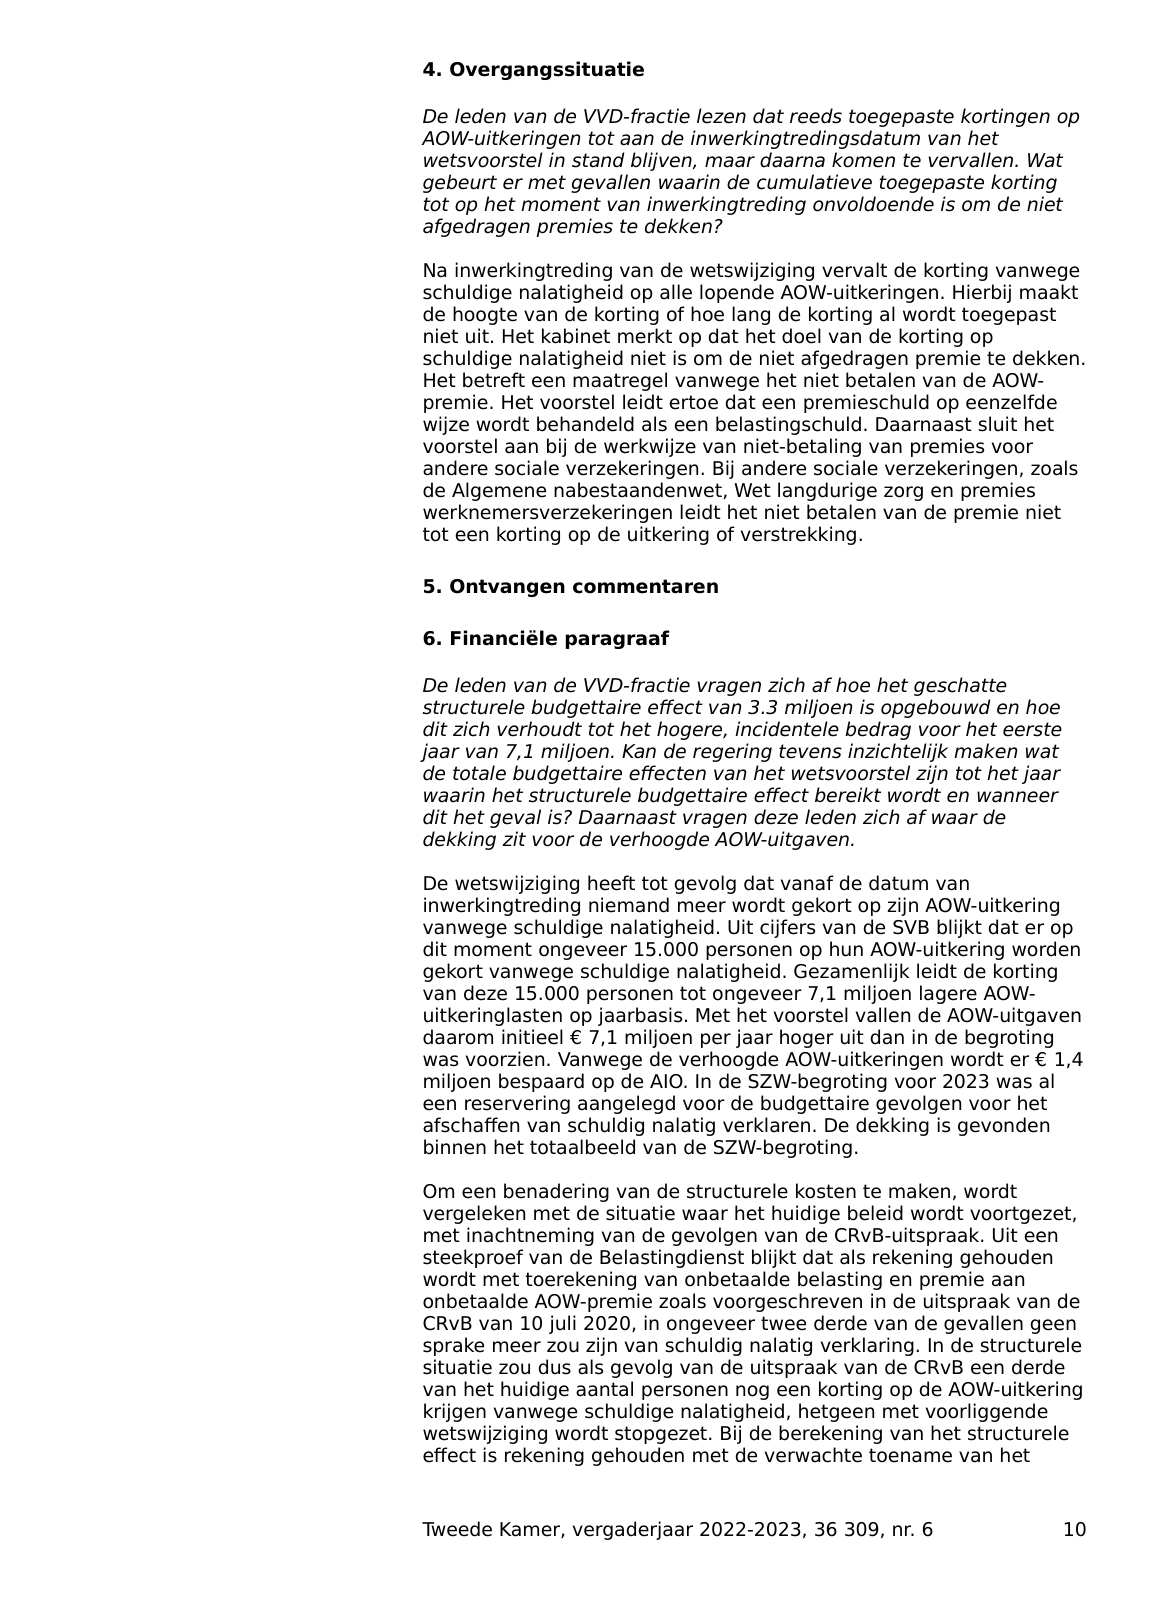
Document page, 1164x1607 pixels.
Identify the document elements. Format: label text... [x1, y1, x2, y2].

subtitle 4. Overgangssituatie [422, 59, 1087, 81]
text Om een benadering van de structurele kosten te maken, wordt vergeleken met de situatie waar het huidige beleid wordt voortgezet, met inachtneming van de gevolgen van de CRvB-uitspraak. Uit een steekproef van de Belastingdienst blijkt dat als rekening gehouden wordt met toerekening van onbetaalde belasting en premie aan onbetaalde AOW-premie zoals voorgeschreven in de uitspraak van de CRvB van 10 juli 2020, in ongeveer twee derde van de gevallen geen sprake meer zou zijn van schuldig nalatig verklaring. In de structurele situatie zou dus als gevolg van de uitspraak van de CRvB een derde van het huidige aantal personen nog een korting op de AOW-uitkering krijgen vanwege schuldige nalatigheid, hetgeen met voorliggende wetswijziging wordt stopgezet. Bij de berekening van het structurele effect is rekening gehouden met de verwachte toename van het [422, 1181, 1087, 1466]
text De leden van de VVD-fractie vragen zich af hoe het geschatte structurele budgettaire effect van 3.3 miljoen is opgebouwd en hoe dit zich verhoudt tot het hogere, incidentele bedrag voor het eerste jaar van 7,1 miljoen. Kan de regering tevens inzichtelijk maken wat de totale budgettaire effecten van het wetsvoorstel zijn tot het jaar waarin het structurele budgettaire effect bereikt wordt en wanneer dit het geval is? Daarnaast vragen deze leden zich af waar de dekking zit voor de verhoogde AOW-uitgaven. [422, 675, 1087, 851]
text Na inwerkingtreding van de wetswijziging vervalt de korting vanwege schuldige nalatigheid op alle lopende AOW-uitkeringen. Hierbij maakt de hoogte van de korting of hoe lang de korting al wordt toegepast niet uit. Het kabinet merkt op dat het doel van de korting op schuldige nalatigheid niet is om de niet afgedragen premie te dekken. Het betreft een maatregel vanwege het niet betalen van de AOW-premie. Het voorstel leidt ertoe dat een premieschuld op eenzelfde wijze wordt behandeld als een belastingschuld. Daarnaast sluit het voorstel aan bij de werkwijze van niet-betaling van premies voor andere sociale verzekeringen. Bij andere sociale verzekeringen, zoals de Algemene nabestaandenwet, Wet langdurige zorg en premies werknemersverzekeringen leidt het niet betalen van de premie niet tot een korting op de uitkering of verstrekking. [422, 260, 1087, 546]
text De wetswijziging heeft tot gevolg dat vanaf de datum van inwerkingtreding niemand meer wordt gekort op zijn AOW-uitkering vanwege schuldige nalatigheid. Uit cijfers van de SVB blijkt dat er op dit moment ongeveer 15.000 personen op hun AOW-uitkering worden gekort vanwege schuldige nalatigheid. Gezamenlijk leidt de korting van deze 15.000 personen tot ongeveer 7,1 miljoen lagere AOW-uitkeringlasten op jaarbasis. Met het voorstel vallen de AOW-uitgaven daarom initieel € 7,1 miljoen per jaar hoger uit dan in de begroting was voorzien. Vanwege de verhoogde AOW-uitkeringen wordt er € 1,4 miljoen bespaard op de AIO. In de SZW-begroting voor 2023 was al een reservering aangelegd voor de budgettaire gevolgen voor het afschaffen van schuldig nalatig verklaren. De dekking is gevonden binnen het totaalbeeld van de SZW-begroting. [422, 873, 1087, 1158]
text De leden van de VVD-fractie lezen dat reeds toegepaste kortingen op AOW-uitkeringen tot aan de inwerkingtredingsdatum van het wetsvoorstel in stand blijven, maar daarna komen te vervallen. Wat gebeurt er met gevallen waarin de cumulatieve toegepaste korting tot op het moment van inwerkingtreding onvoldoende is om de niet afgedragen premies te dekken? [422, 106, 1087, 238]
subtitle 6. Financiële paragraaf [422, 628, 1087, 650]
subtitle 5. Ontvangen commentaren [422, 576, 1087, 598]
